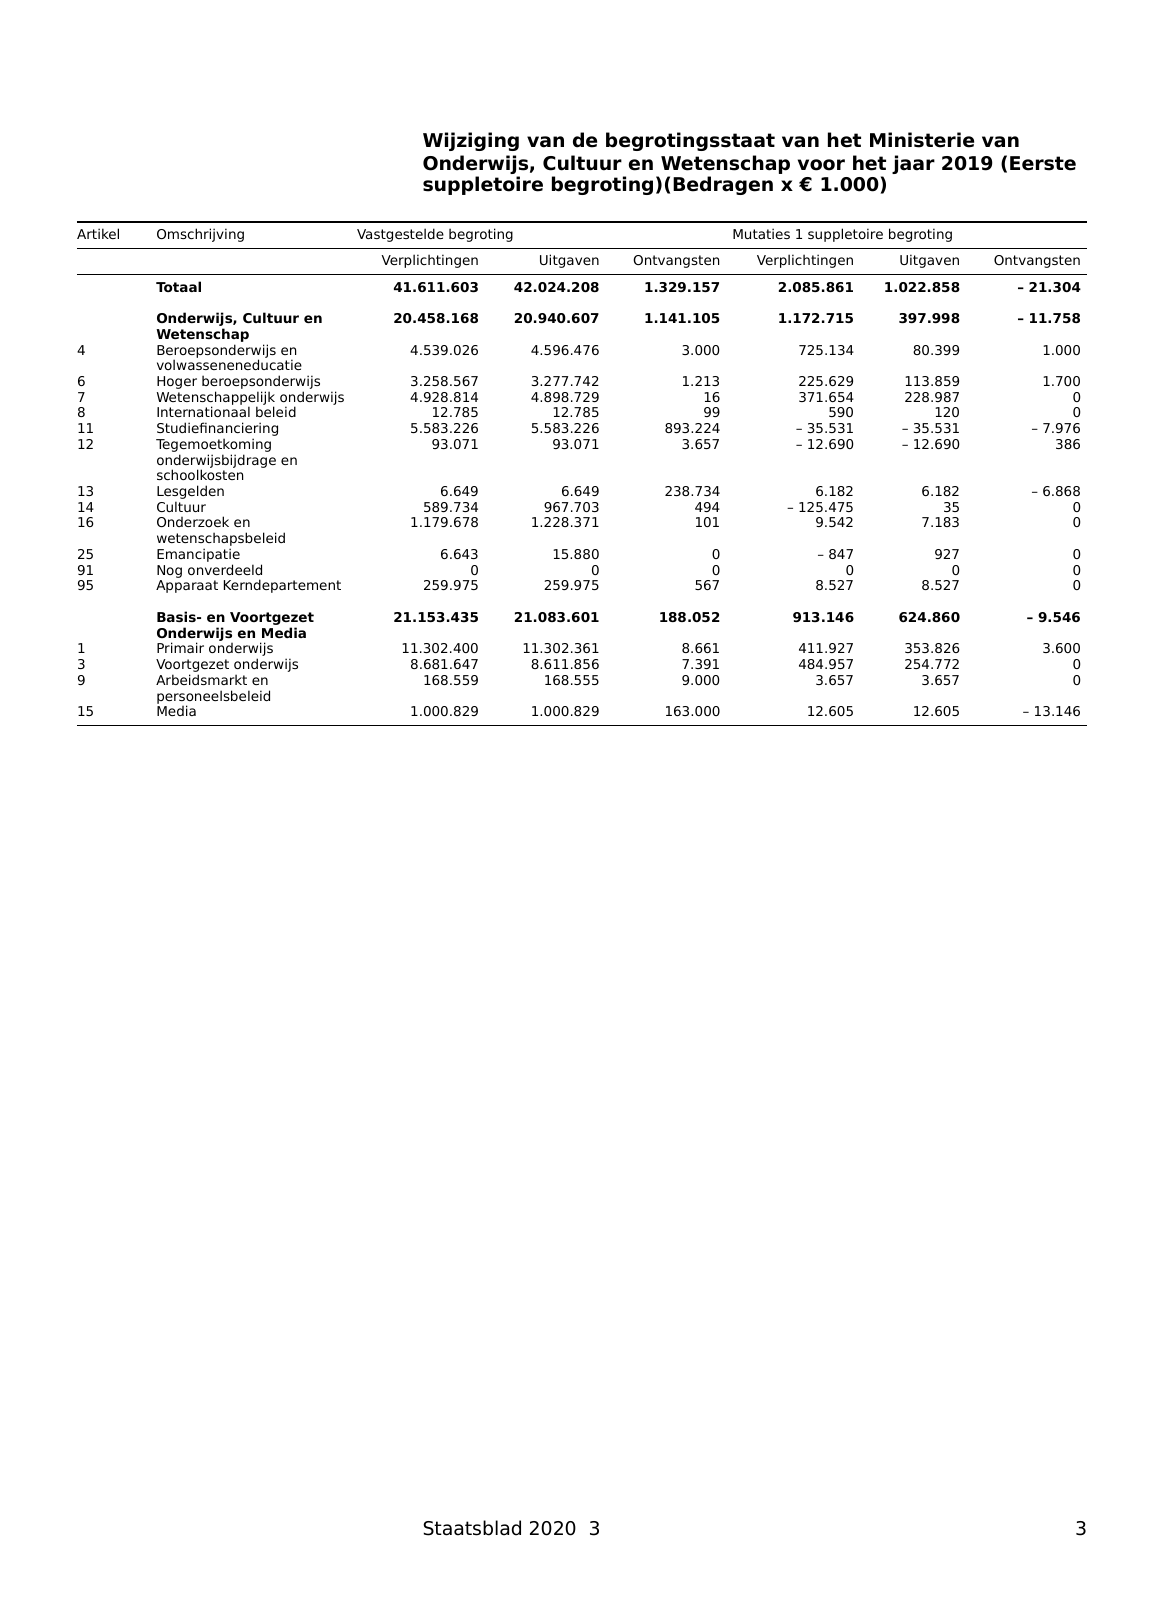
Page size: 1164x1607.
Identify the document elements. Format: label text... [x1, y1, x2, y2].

table_cell 1.000.829 [351, 704, 484, 724]
table_cell 0 [605, 563, 726, 578]
table_cell Ontvangsten [966, 249, 1087, 274]
table_cell 8 [77, 405, 150, 421]
table_cell [860, 295, 966, 311]
table_cell 1 [77, 641, 150, 657]
table_cell 590 [726, 405, 860, 421]
table_cell 228.987 [860, 390, 966, 405]
table_cell 0 [966, 500, 1087, 515]
table_cell 6 [77, 374, 150, 389]
table_cell Totaal [150, 275, 351, 295]
table_cell 20.940.607 [485, 311, 605, 342]
table_cell 967.703 [485, 500, 605, 515]
table_cell [150, 594, 351, 610]
table_cell – 12.690 [726, 437, 860, 484]
table_cell 0 [966, 563, 1087, 578]
table_cell 16 [605, 390, 726, 405]
subtitle Wijziging van de begrotingsstaat van het Ministerie van Onderwijs, Cultuur en Wetenschap voor het jaar 2019 (Eerste suppletoire begroting)(Bedragen x € 1.000) [422, 130, 1087, 196]
table_cell 259.975 [351, 578, 484, 594]
table_cell [77, 610, 150, 641]
table_cell 725.134 [726, 342, 860, 374]
table_cell 1.700 [966, 374, 1087, 389]
table_cell 168.559 [351, 673, 484, 704]
table_cell 3.657 [860, 673, 966, 704]
table_cell 11.302.361 [485, 641, 605, 657]
table_cell 12.605 [726, 704, 860, 724]
table_cell [77, 249, 150, 274]
table_cell 12 [77, 437, 150, 484]
table_cell 0 [966, 578, 1087, 594]
table_cell 1.179.678 [351, 515, 484, 547]
table_header Artikel [77, 223, 150, 247]
table_cell 1.022.858 [860, 275, 966, 295]
table_cell 353.826 [860, 641, 966, 657]
table_cell [860, 594, 966, 610]
table_cell [77, 594, 150, 610]
table_cell 1.000 [966, 342, 1087, 374]
table_cell – 6.868 [966, 484, 1087, 499]
table_cell 4 [77, 342, 150, 374]
table_cell 9.542 [726, 515, 860, 547]
table_header Mutaties 1 suppletoire begroting [726, 223, 1087, 247]
table_cell 93.071 [485, 437, 605, 484]
table_cell 6.649 [485, 484, 605, 499]
table_cell Cultuur [150, 500, 351, 515]
table_header Omschrijving [150, 223, 351, 247]
table_cell [77, 295, 150, 311]
table_cell 0 [351, 563, 484, 578]
table_cell 8.611.856 [485, 657, 605, 673]
table_cell 16 [77, 515, 150, 547]
table_cell 91 [77, 563, 150, 578]
table_cell Basis- en Voortgezet Onderwijs en Media [150, 610, 351, 641]
table_cell 168.555 [485, 673, 605, 704]
table_cell [150, 295, 351, 311]
table_cell 259.975 [485, 578, 605, 594]
table_cell 41.611.603 [351, 275, 484, 295]
table_cell [726, 295, 860, 311]
table_cell 3.258.567 [351, 374, 484, 389]
table_cell Emancipatie [150, 547, 351, 562]
table_cell 0 [966, 657, 1087, 673]
table_cell 8.681.647 [351, 657, 484, 673]
table_cell Tegemoetkoming onderwijsbijdrage en schoolkosten [150, 437, 351, 484]
table_cell 21.083.601 [485, 610, 605, 641]
table_cell 8.661 [605, 641, 726, 657]
table_cell 3 [77, 657, 150, 673]
table_cell 188.052 [605, 610, 726, 641]
table_cell [966, 594, 1087, 610]
table_cell 7.183 [860, 515, 966, 547]
table_cell [351, 295, 484, 311]
table_cell 411.927 [726, 641, 860, 657]
table_cell [77, 311, 150, 342]
table_cell – 125.475 [726, 500, 860, 515]
table_cell 1.228.371 [485, 515, 605, 547]
table_cell 35 [860, 500, 966, 515]
table_cell – 35.531 [860, 421, 966, 437]
table_cell 0 [966, 673, 1087, 704]
table_cell 4.928.814 [351, 390, 484, 405]
table_cell Voortgezet onderwijs [150, 657, 351, 673]
table_cell [726, 594, 860, 610]
table_cell – 13.146 [966, 704, 1087, 724]
table_cell Onderwijs, Cultuur en Wetenschap [150, 311, 351, 342]
table_cell Media [150, 704, 351, 724]
table_cell 3.657 [726, 673, 860, 704]
table_cell 893.224 [605, 421, 726, 437]
table_cell 21.153.435 [351, 610, 484, 641]
table_cell 913.146 [726, 610, 860, 641]
table_cell Verplichtingen [726, 249, 860, 274]
table_cell 12.605 [860, 704, 966, 724]
table_cell – 11.758 [966, 311, 1087, 342]
table_cell 120 [860, 405, 966, 421]
table_cell 101 [605, 515, 726, 547]
table_cell 0 [726, 563, 860, 578]
table_header Vastgestelde begroting [351, 223, 726, 247]
table_cell 225.629 [726, 374, 860, 389]
table_cell 6.182 [860, 484, 966, 499]
table_cell – 847 [726, 547, 860, 562]
table_cell 3.600 [966, 641, 1087, 657]
table_cell 5.583.226 [485, 421, 605, 437]
table_cell – 35.531 [726, 421, 860, 437]
table_cell Internationaal beleid [150, 405, 351, 421]
table_cell [485, 594, 605, 610]
table_cell 0 [860, 563, 966, 578]
table_cell – 21.304 [966, 275, 1087, 295]
table_cell Apparaat Kerndepartement [150, 578, 351, 594]
table_cell 7.391 [605, 657, 726, 673]
table_cell 3.000 [605, 342, 726, 374]
table_cell 567 [605, 578, 726, 594]
table_cell 0 [605, 547, 726, 562]
table_cell 95 [77, 578, 150, 594]
table_cell 15.880 [485, 547, 605, 562]
table_cell 6.649 [351, 484, 484, 499]
table_cell 12.785 [485, 405, 605, 421]
table_cell 25 [77, 547, 150, 562]
table_cell [605, 594, 726, 610]
table_cell 6.643 [351, 547, 484, 562]
table_cell 113.859 [860, 374, 966, 389]
table_cell 1.000.829 [485, 704, 605, 724]
table_cell Hoger beroepsonderwijs [150, 374, 351, 389]
table_cell 386 [966, 437, 1087, 484]
table_cell 624.860 [860, 610, 966, 641]
table_cell Beroepsonderwijs en volwasseneneducatie [150, 342, 351, 374]
table_cell Studiefinanciering [150, 421, 351, 437]
table_cell – 12.690 [860, 437, 966, 484]
table_cell 14 [77, 500, 150, 515]
table_cell 589.734 [351, 500, 484, 515]
table_cell 8.527 [726, 578, 860, 594]
table_cell – 9.546 [966, 610, 1087, 641]
table_cell 4.596.476 [485, 342, 605, 374]
table_cell Lesgelden [150, 484, 351, 499]
table_cell Wetenschappelijk onderwijs [150, 390, 351, 405]
table_cell – 7.976 [966, 421, 1087, 437]
table_cell 8.527 [860, 578, 966, 594]
table_cell [351, 594, 484, 610]
table_cell 397.998 [860, 311, 966, 342]
table_cell 9 [77, 673, 150, 704]
table_cell [150, 249, 351, 274]
table_cell Primair onderwijs [150, 641, 351, 657]
table_cell 80.399 [860, 342, 966, 374]
table_cell Onderzoek en wetenschapsbeleid [150, 515, 351, 547]
table_cell 11.302.400 [351, 641, 484, 657]
table_cell 371.654 [726, 390, 860, 405]
table_cell 163.000 [605, 704, 726, 724]
table_cell 1.329.157 [605, 275, 726, 295]
table_cell 0 [966, 547, 1087, 562]
table_cell 99 [605, 405, 726, 421]
table_cell 484.957 [726, 657, 860, 673]
table_cell 927 [860, 547, 966, 562]
table_cell 1.141.105 [605, 311, 726, 342]
table_cell 9.000 [605, 673, 726, 704]
table_cell 6.182 [726, 484, 860, 499]
table_cell Arbeidsmarkt en personeelsbeleid [150, 673, 351, 704]
table_cell 5.583.226 [351, 421, 484, 437]
table_cell Nog onverdeeld [150, 563, 351, 578]
table_cell 93.071 [351, 437, 484, 484]
table_cell 20.458.168 [351, 311, 484, 342]
table_cell 42.024.208 [485, 275, 605, 295]
table_cell 2.085.861 [726, 275, 860, 295]
table_cell 4.539.026 [351, 342, 484, 374]
table_cell [966, 295, 1087, 311]
table_cell [605, 295, 726, 311]
table_cell 0 [966, 515, 1087, 547]
table_cell 0 [485, 563, 605, 578]
table_cell Ontvangsten [605, 249, 726, 274]
table_cell 0 [966, 405, 1087, 421]
table_cell 7 [77, 390, 150, 405]
table_cell 0 [966, 390, 1087, 405]
table_cell 15 [77, 704, 150, 724]
table_cell 12.785 [351, 405, 484, 421]
table_cell Verplichtingen [351, 249, 484, 274]
table_cell 4.898.729 [485, 390, 605, 405]
table_cell 238.734 [605, 484, 726, 499]
table_cell [485, 295, 605, 311]
table_cell 494 [605, 500, 726, 515]
table_cell 1.213 [605, 374, 726, 389]
table_cell 13 [77, 484, 150, 499]
table_cell 3.657 [605, 437, 726, 484]
table_cell 3.277.742 [485, 374, 605, 389]
table_cell 254.772 [860, 657, 966, 673]
table_cell Uitgaven [860, 249, 966, 274]
table_cell [77, 275, 150, 295]
table_cell Uitgaven [485, 249, 605, 274]
table_cell 1.172.715 [726, 311, 860, 342]
table_cell 11 [77, 421, 150, 437]
